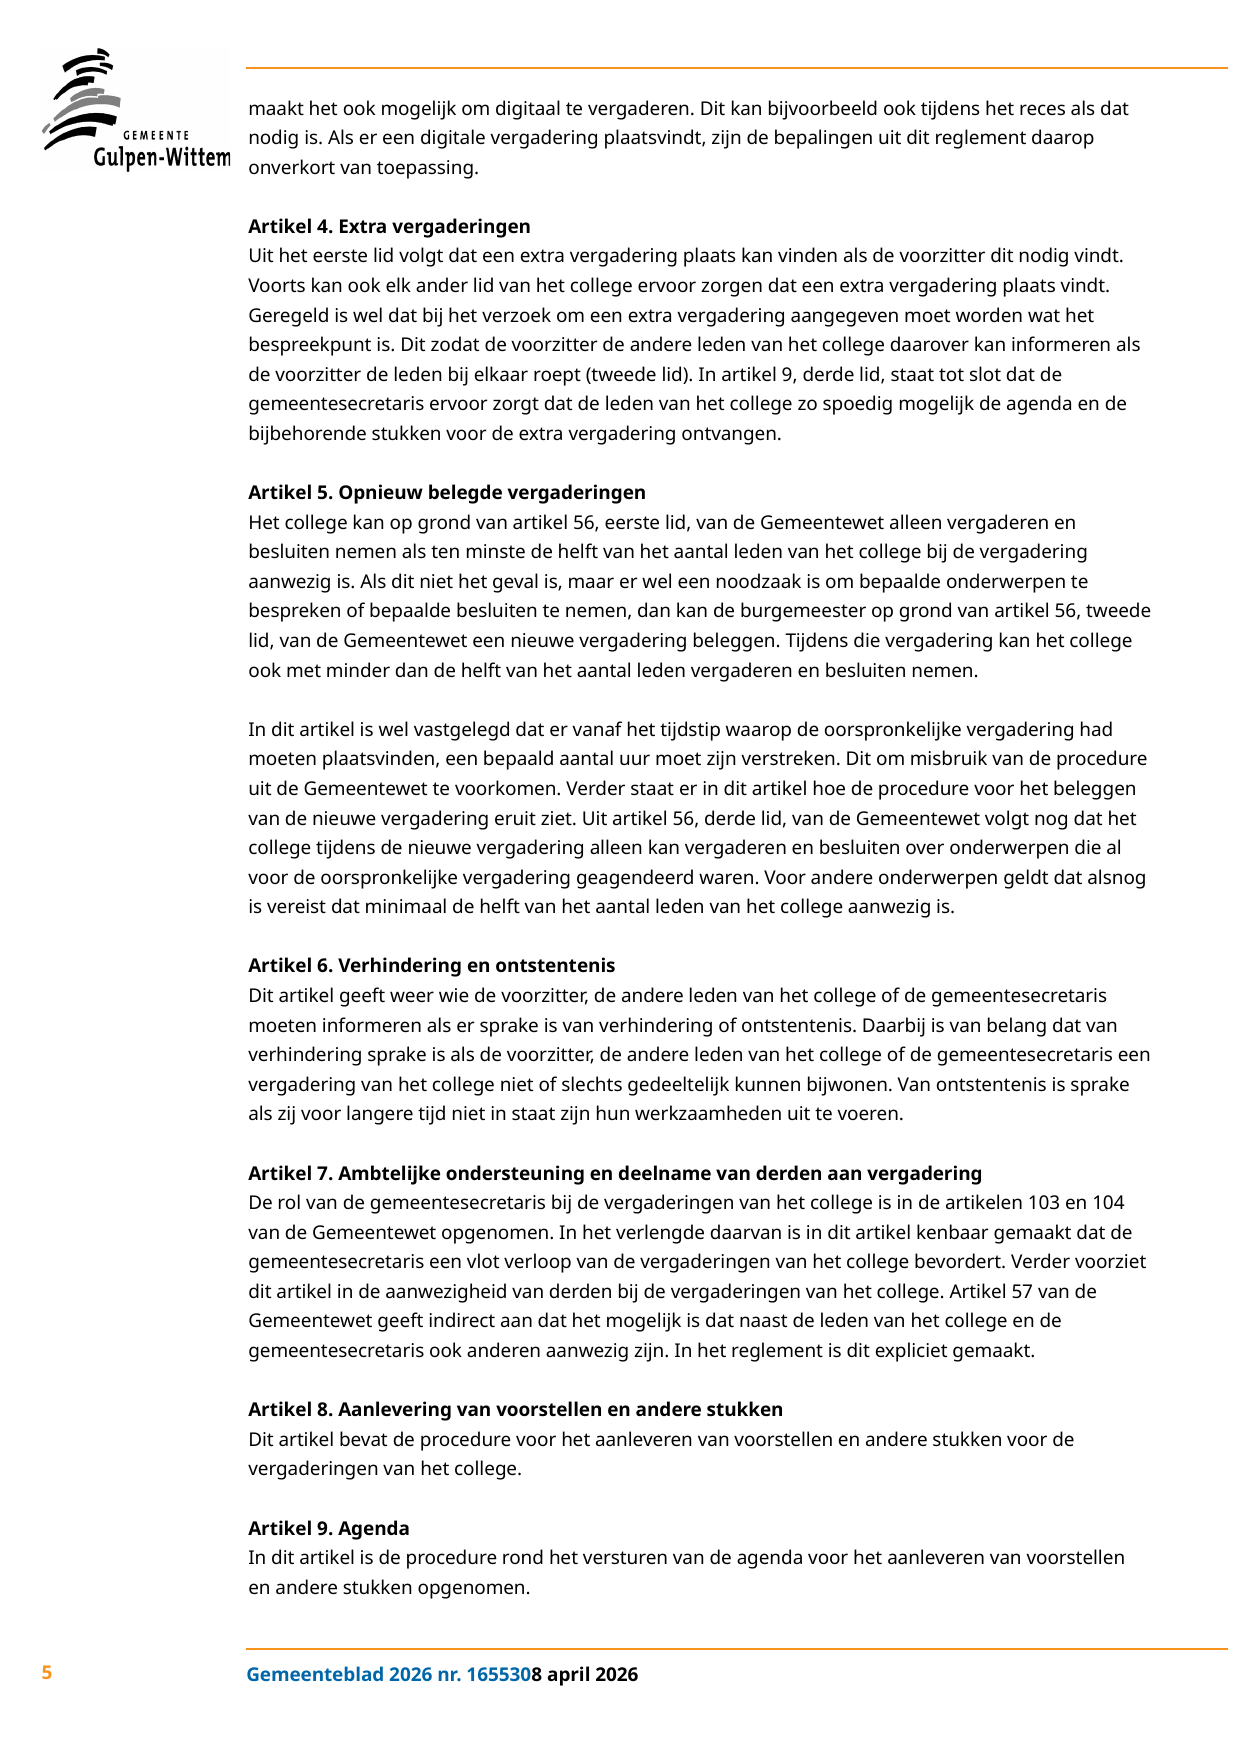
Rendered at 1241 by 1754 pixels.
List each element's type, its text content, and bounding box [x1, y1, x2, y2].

text In dit artikel is wel vastgelegd dat er vanaf het tijdstip waarop de oorspronkelijke vergadering had moeten plaatsvinden, een bepaald aantal uur moet zijn verstreken. Dit om misbruik van de procedure uit de Gemeentewet te voorkomen. Verder staat er in dit artikel hoe de procedure voor het beleggen van de nieuwe vergadering eruit ziet. Uit artikel 56, derde lid, van de Gemeentewet volgt nog dat het college tijdens de nieuwe vergadering alleen kan vergaderen en besluiten over onderwerpen die al voor de oorspronkelijke vergadering geagendeerd waren. Voor andere onderwerpen geldt dat alsnog is vereist dat minimaal de helft van het aantal leden van het college aanwezig is. [248, 716, 1152, 919]
text Artikel 7. Ambtelijke ondersteuning en deelname van derden aan vergadering [248, 1160, 1152, 1186]
text Dit artikel geeft weer wie de voorzitter, de andere leden van het college of de gemeentesecretaris moeten informeren als er sprake is van verhindering of ontstentenis. Daarbij is van belang dat van verhindering sprake is als de voorzitter, de andere leden van het college of de gemeentesecretaris een vergadering van het college niet of slechts gedeeltelijk kunnen bijwonen. Van ontstentenis is sprake als zij voor langere tijd niet in staat zijn hun werkzaamheden uit te voeren. [248, 982, 1152, 1126]
text Dit artikel bevat de procedure voor het aanleveren van voorstellen en andere stukken voor de vergaderingen van het college. [248, 1426, 1152, 1481]
text Het college kan op grond van artikel 56, eerste lid, van de Gemeentewet alleen vergaderen en besluiten nemen als ten minste de helft van het aantal leden van het college bij de vergadering aanwezig is. Als dit niet het geval is, maar er wel een noodzaak is om bepaalde onderwerpen te bespreken of bepaalde besluiten te nemen, dan kan de burgemeester op grond van artikel 56, tweede lid, van de Gemeentewet een nieuwe vergadering beleggen. Tijdens die vergadering kan het college ook met minder dan de helft van het aantal leden vergaderen en besluiten nemen. [248, 509, 1152, 683]
picture [41, 47, 231, 172]
text Artikel 8. Aanlevering van voorstellen en andere stukken [248, 1396, 1152, 1422]
text In dit artikel is de procedure rond het versturen van de agenda voor het aanleveren van voorstellen en andere stukken opgenomen. [248, 1544, 1152, 1600]
text Artikel 9. Agenda [248, 1515, 1152, 1541]
text De rol van de gemeentesecretaris bij de vergaderingen van het college is in de artikelen 103 en 104 van de Gemeentewet opgenomen. In het verlengde daarvan is in dit artikel kenbaar gemaakt dat de gemeentesecretaris een vlot verloop van de vergaderingen van het college bevordert. Verder voorziet dit artikel in de aanwezigheid van derden bij de vergaderingen van het college. Artikel 57 van de Gemeentewet geeft indirect aan dat het mogelijk is dat naast de leden van het college en de gemeentesecretaris ook anderen aanwezig zijn. In het reglement is dit expliciet gemaakt. [248, 1189, 1152, 1363]
text Artikel 6. Verhindering en ontstentenis [248, 953, 1152, 978]
text Artikel 5. Opnieuw belegde vergaderingen [248, 479, 1152, 505]
text Artikel 4. Extra vergaderingen [248, 213, 1152, 239]
text maakt het ook mogelijk om digitaal te vergaderen. Dit kan bijvoorbeeld ook tijdens het reces als dat nodig is. Als er een digitale vergadering plaatsvindt, zijn de bepalingen uit dit reglement daarop onverkort van toepassing. [248, 95, 1152, 180]
text Uit het eerste lid volgt dat een extra vergadering plaats kan vinden als de voorzitter dit nodig vindt. Voorts kan ook elk ander lid van het college ervoor zorgen dat een extra vergadering plaats vindt. Geregeld is wel dat bij het verzoek om een extra vergadering aangegeven moet worden wat het bespreekpunt is. Dit zodat de voorzitter de andere leden van het college daarover kan informeren als de voorzitter de leden bij elkaar roept (tweede lid). In artikel 9, derde lid, staat tot slot dat de gemeentesecretaris ervoor zorgt dat de leden van het college zo spoedig mogelijk de agenda en de bijbehorende stukken voor de extra vergadering ontvangen. [248, 243, 1152, 446]
